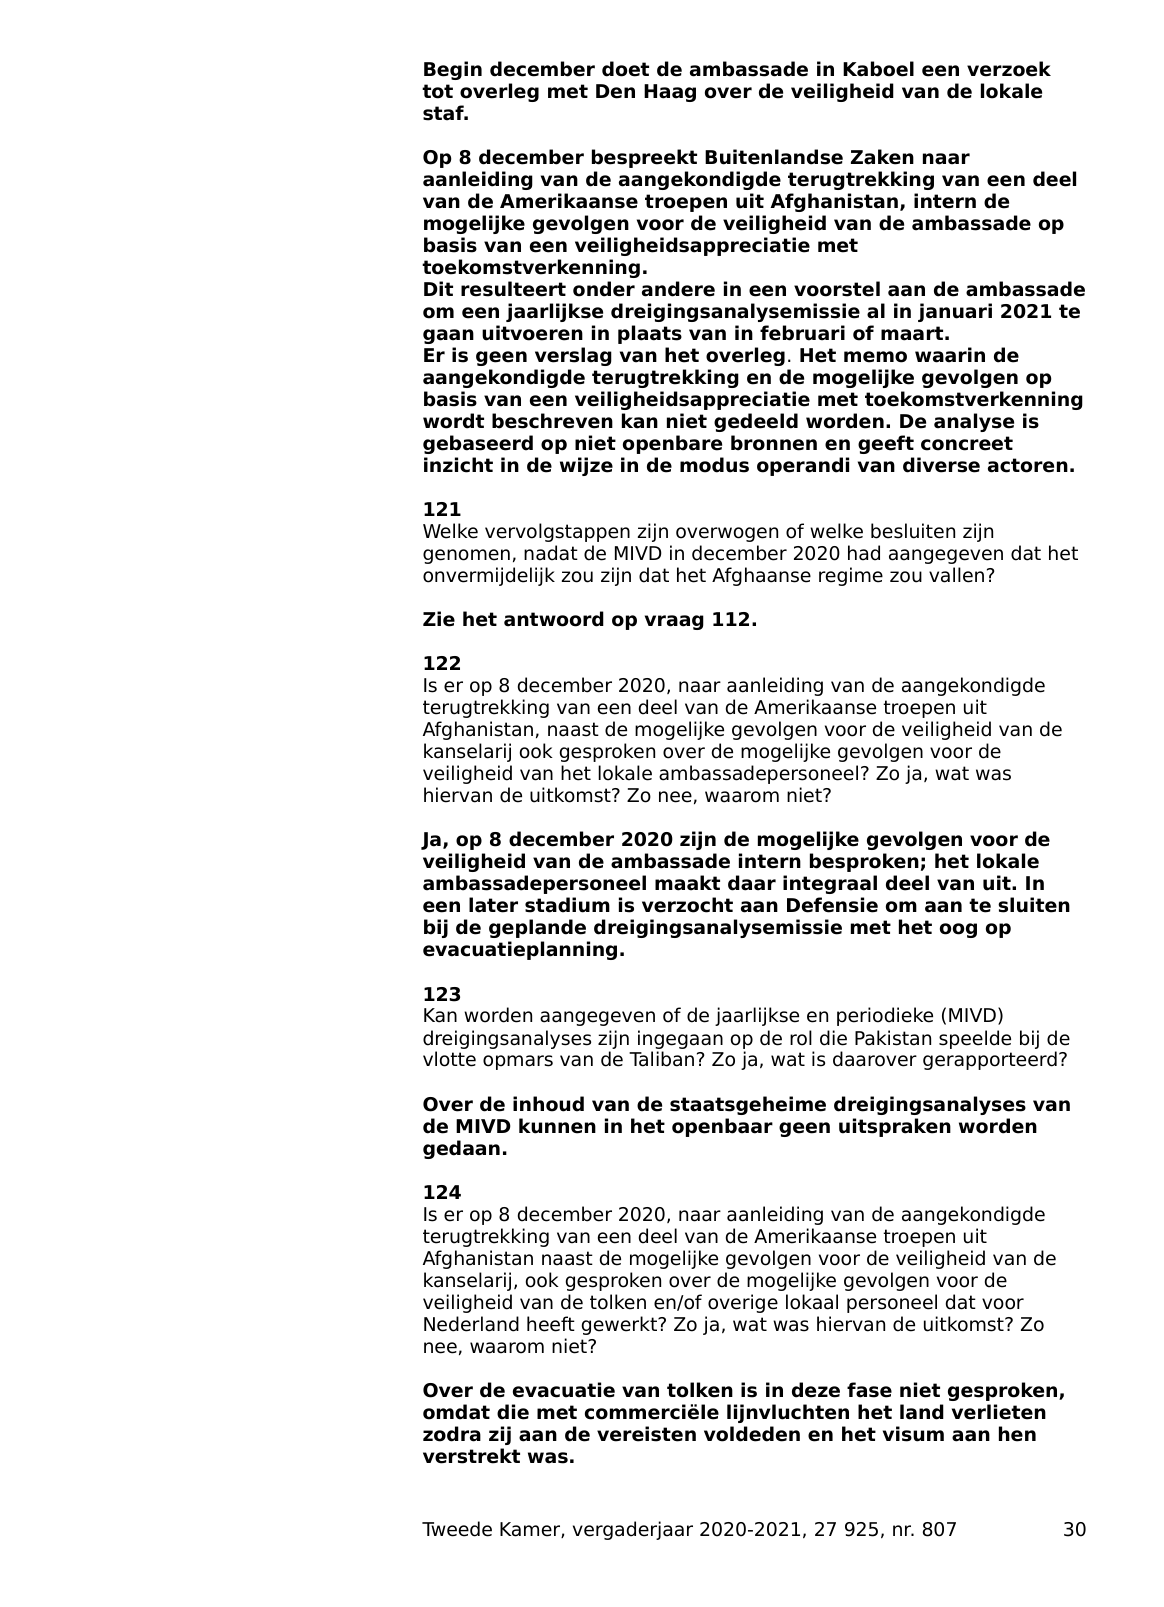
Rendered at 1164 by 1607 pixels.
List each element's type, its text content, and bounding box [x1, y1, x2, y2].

text 123 [422, 983, 1087, 1005]
text Zie het antwoord op vraag 112. [422, 609, 1087, 631]
text Kan worden aangegeven of de jaarlijkse en periodieke (MIVD) dreigingsanalyses zijn ingegaan op de rol die Pakistan speelde bij de vlotte opmars van de Taliban? Zo ja, wat is daarover gerapporteerd? [422, 1005, 1087, 1071]
text 124 [422, 1182, 1087, 1204]
text Welke vervolgstappen zijn overwogen of welke besluiten zijn genomen, nadat de MIVD in december 2020 had aangegeven dat het onvermijdelijk zou zijn dat het Afghaanse regime zou vallen? [422, 521, 1087, 587]
text Over de inhoud van de staatsgeheime dreigingsanalyses van de MIVD kunnen in het openbaar geen uitspraken worden gedaan. [422, 1093, 1087, 1159]
text Op 8 december bespreekt Buitenlandse Zaken naar aanleiding van de aangekondigde terugtrekking van een deel van de Amerikaanse troepen uit Afghanistan, intern de mogelijke gevolgen voor de veiligheid van de ambassade op basis van een veiligheidsappreciatie met toekomstverkenning. [422, 147, 1087, 279]
text Ja, op 8 december 2020 zijn de mogelijke gevolgen voor de veiligheid van de ambassade intern besproken; het lokale ambassadepersoneel maakt daar integraal deel van uit. In een later stadium is verzocht aan Defensie om aan te sluiten bij de geplande dreigingsanalysemissie met het oog op evacuatieplanning. [422, 829, 1087, 961]
text Er is geen verslag van het overleg. Het memo waarin de aangekondigde terugtrekking en de mogelijke gevolgen op basis van een veiligheidsappreciatie met toekomstverkenning wordt beschreven kan niet gedeeld worden. De analyse is gebaseerd op niet openbare bronnen en geeft concreet inzicht in de wijze in de modus operandi van diverse actoren. [422, 345, 1087, 477]
text 122 [422, 653, 1087, 675]
text Is er op 8 december 2020, naar aanleiding van de aangekondigde terugtrekking van een deel van de Amerikaanse troepen uit Afghanistan, naast de mogelijke gevolgen voor de veiligheid van de kanselarij ook gesproken over de mogelijke gevolgen voor de veiligheid van het lokale ambassadepersoneel? Zo ja, wat was hiervan de uitkomst? Zo nee, waarom niet? [422, 675, 1087, 807]
text Begin december doet de ambassade in Kaboel een verzoek tot overleg met Den Haag over de veiligheid van de lokale staf. [422, 59, 1087, 125]
text Over de evacuatie van tolken is in deze fase niet gesproken, omdat die met commerciële lijnvluchten het land verlieten zodra zij aan de vereisten voldeden en het visum aan hen verstrekt was. [422, 1380, 1087, 1468]
text 121 [422, 499, 1087, 521]
text Dit resulteert onder andere in een voorstel aan de ambassade om een jaarlijkse dreigingsanalysemissie al in januari 2021 te gaan uitvoeren in plaats van in februari of maart. [422, 279, 1087, 345]
text Is er op 8 december 2020, naar aanleiding van de aangekondigde terugtrekking van een deel van de Amerikaanse troepen uit Afghanistan naast de mogelijke gevolgen voor de veiligheid van de kanselarij, ook gesproken over de mogelijke gevolgen voor de veiligheid van de tolken en/of overige lokaal personeel dat voor Nederland heeft gewerkt? Zo ja, wat was hiervan de uitkomst? Zo nee, waarom niet? [422, 1204, 1087, 1357]
